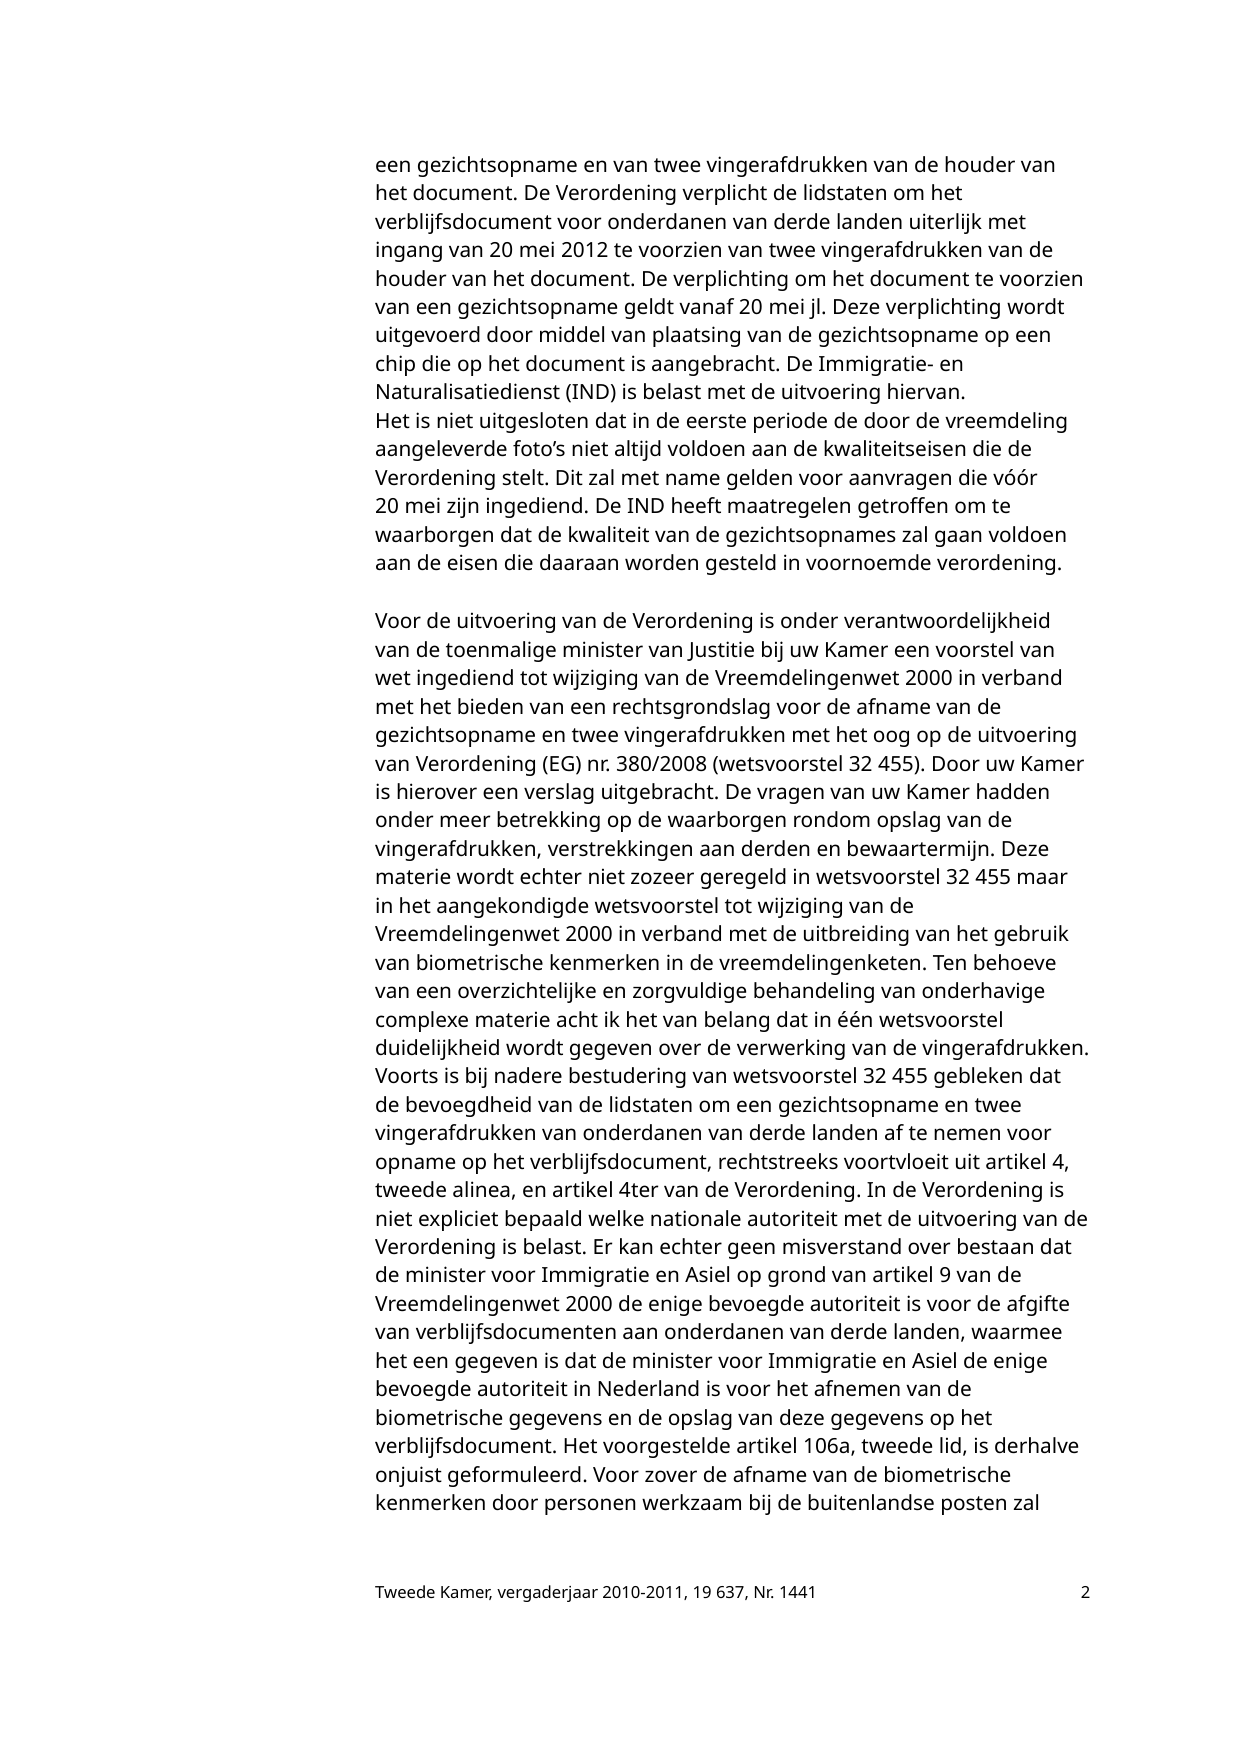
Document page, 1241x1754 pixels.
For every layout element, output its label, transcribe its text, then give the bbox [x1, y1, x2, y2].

text Het is niet uitgesloten dat in de eerste periode de door de vreemdeling aangeleverde foto’s niet altijd voldoen aan de kwaliteitseisen die de Verordening stelt. Dit zal met name gelden voor aanvragen die vóór 20 mei zijn ingediend. De IND heeft maatregelen getroffen om te waarborgen dat de kwaliteit van de gezichtsopnames zal gaan voldoen aan de eisen die daaraan worden gesteld in voornoemde verordening. [375, 406, 1090, 577]
text een gezichtsopname en van twee vingerafdrukken van de houder van het document. De Verordening verplicht de lidstaten om het verblijfsdocument voor onderdanen van derde landen uiterlijk met ingang van 20 mei 2012 te voorzien van twee vingerafdrukken van de houder van het document. De verplichting om het document te voorzien van een gezichtsopname geldt vanaf 20 mei jl. Deze verplichting wordt uitgevoerd door middel van plaatsing van de gezichtsopname op een chip die op het document is aangebracht. De Immigratie- en Naturalisatiedienst (IND) is belast met de uitvoering hiervan. [375, 150, 1090, 406]
text Voor de uitvoering van de Verordening is onder verantwoordelijkheid van de toenmalige minister van Justitie bij uw Kamer een voorstel van wet ingediend tot wijziging van de Vreemdelingenwet 2000 in verband met het bieden van een rechtsgrondslag voor de afname van de gezichtsopname en twee vingerafdrukken met het oog op de uitvoering van Verordening (EG) nr. 380/2008 (wetsvoorstel 32 455). Door uw Kamer is hierover een verslag uitgebracht. De vragen van uw Kamer hadden onder meer betrekking op de waarborgen rondom opslag van de vingerafdrukken, verstrekkingen aan derden en bewaartermijn. Deze materie wordt echter niet zozeer geregeld in wetsvoorstel 32 455 maar in het aangekondigde wetsvoorstel tot wijziging van de Vreemdelingenwet 2000 in verband met de uitbreiding van het gebruik van biometrische kenmerken in de vreemdelingenketen. Ten behoeve van een overzichtelijke en zorgvuldige behandeling van onderhavige complexe materie acht ik het van belang dat in één wetsvoorstel duidelijkheid wordt gegeven over de verwerking van de vingerafdrukken. Voorts is bij nadere bestudering van wetsvoorstel 32 455 gebleken dat de bevoegdheid van de lidstaten om een gezichtsopname en twee vingerafdrukken van onderdanen van derde landen af te nemen voor opname op het verblijfsdocument, rechtstreeks voortvloeit uit artikel 4, tweede alinea, en artikel 4ter van de Verordening. In de Verordening is niet expliciet bepaald welke nationale autoriteit met de uitvoering van de Verordening is belast. Er kan echter geen misverstand over bestaan dat de minister voor Immigratie en Asiel op grond van artikel 9 van de Vreemdelingenwet 2000 de enige bevoegde autoriteit is voor de afgifte van verblijfsdocumenten aan onderdanen van derde landen, waarmee het een gegeven is dat de minister voor Immigratie en Asiel de enige bevoegde autoriteit in Nederland is voor het afnemen van de biometrische gegevens en de opslag van deze gegevens op het verblijfsdocument. Het voorgestelde artikel 106a, tweede lid, is derhalve onjuist geformuleerd. Voor zover de afname van de biometrische kenmerken door personen werkzaam bij de buitenlandse posten zal [375, 607, 1090, 1517]
